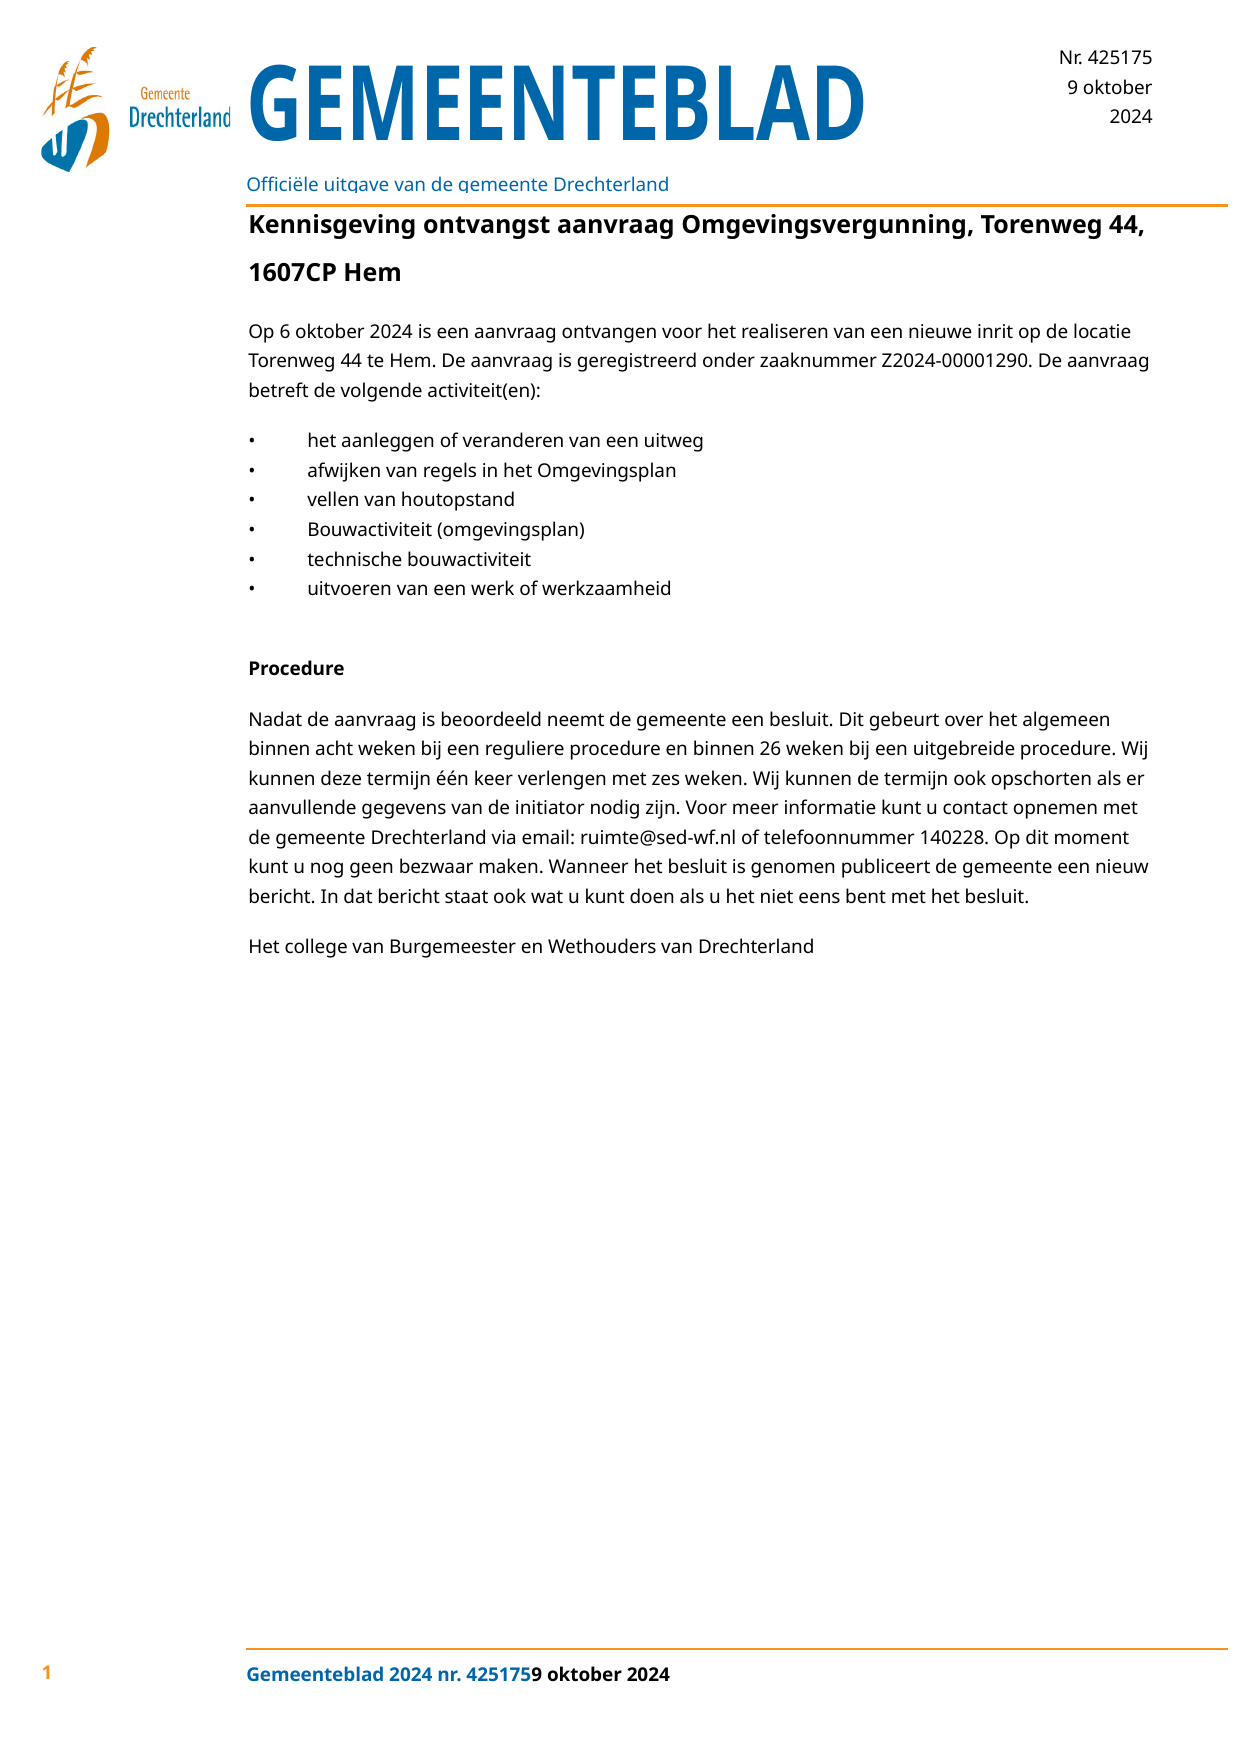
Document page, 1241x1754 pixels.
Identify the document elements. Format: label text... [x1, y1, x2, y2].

list uitvoeren van een werk of werkzaamheid [248, 575, 1152, 601]
list technische bouwactiviteit [248, 546, 1152, 572]
list het aanleggen of veranderen van een uitweg [248, 427, 1152, 453]
list Bouwactiviteit (omgevingsplan) [248, 516, 1152, 542]
text Nadat de aanvraag is beoordeeld neemt de gemeente een besluit. Dit gebeurt over het algemeen binnen acht weken bij een reguliere procedure en binnen 26 weken bij een uitgebreide procedure. Wij kunnen deze termijn één keer verlengen met zes weken. Wij kunnen de termijn ook opschorten als er aanvullende gegevens van de initiator nodig zijn. Voor meer informatie kunt u contact opnemen met de gemeente Drechterland via email: ruimte@sed-wf.nl of telefoonnummer 140228. Op dit moment kunt u nog geen bezwaar maken. Wanneer het besluit is genomen publiceert de gemeente een nieuw bericht. In dat bericht staat ook wat u kunt doen als u het niet eens bent met het besluit. [248, 706, 1152, 909]
list vellen van houtopstand [248, 487, 1152, 512]
picture [41, 158, 64, 172]
text Het college van Burgemeester en Wethouders van Drechterland [248, 934, 1152, 959]
picture [41, 47, 231, 172]
text Kennisgeving ontvangst aanvraag Omgevingsvergunning, Torenweg 44, 1607CP Hem [248, 207, 1152, 288]
text Procedure [248, 655, 1152, 681]
picture [226, 115, 231, 124]
text Op 6 oktober 2024 is een aanvraag ontvangen voor het realiseren van een nieuwe inrit op de locatie Torenweg 44 te Hem. De aanvraag is geregistreerd onder zaaknummer Z2024-00001290. De aanvraag betreft de volgende activiteit(en): [248, 318, 1152, 403]
list afwijken van regels in het Omgevingsplan [248, 457, 1152, 483]
